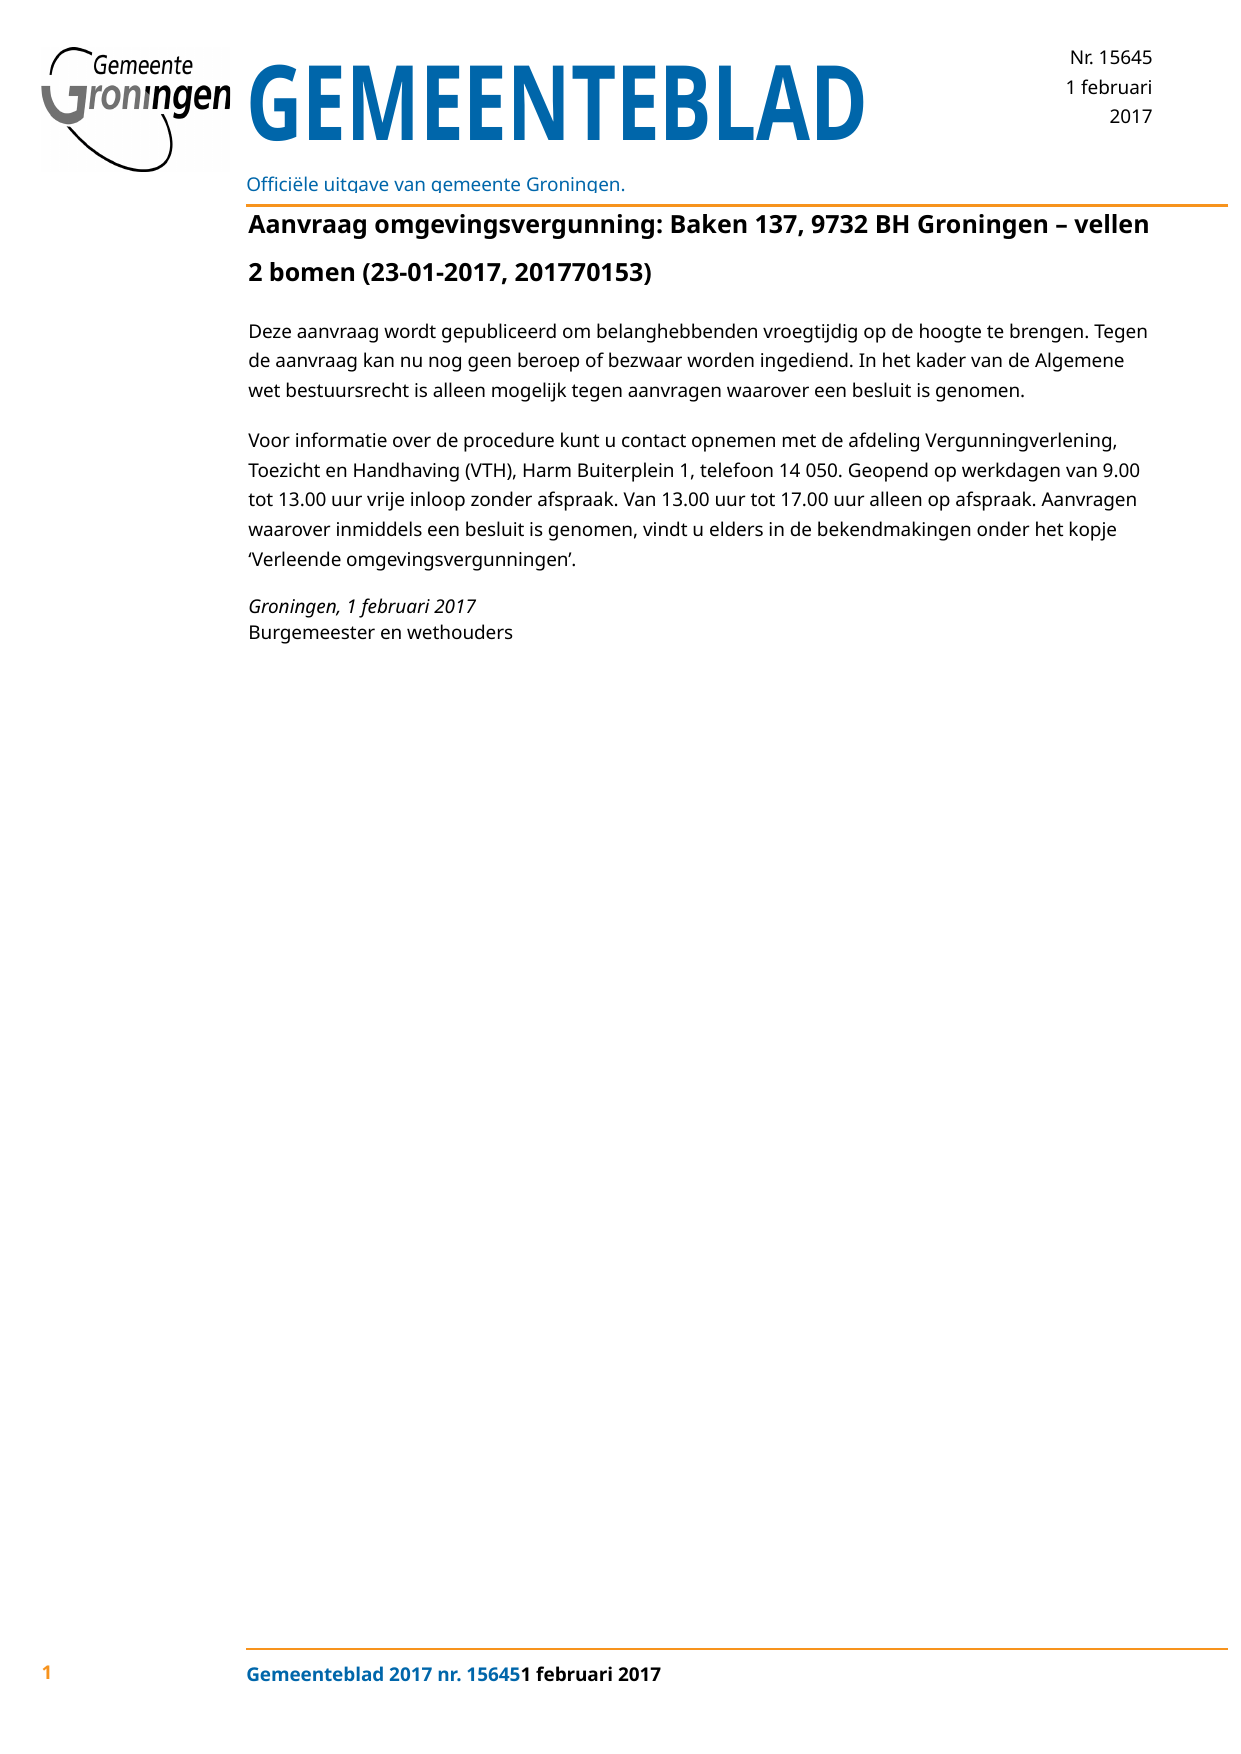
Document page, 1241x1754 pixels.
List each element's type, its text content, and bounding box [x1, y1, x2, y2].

text Groningen, 1 februari 2017 [248, 594, 1152, 619]
text Aanvraag omgevingsvergunning: Baken 137, 9732 BH Groningen – vellen 2 bomen (23-01-2017, 201770153) [248, 207, 1152, 288]
text Voor informatie over de procedure kunt u contact opnemen met de afdeling Vergunningverlening, Toezicht en Handhaving (VTH), Harm Buiterplein 1, telefoon 14 050. Geopend op werkdagen van 9.00 tot 13.00 uur vrije inloop zonder afspraak. Van 13.00 uur tot 17.00 uur alleen op afspraak. Aanvragen waarover inmiddels een besluit is genomen, vindt u elders in de bekendmakingen onder het kopje ‘Verleende omgevingsvergunningen’. [248, 427, 1152, 572]
text Burgemeester en wethouders [248, 619, 1152, 645]
text Deze aanvraag wordt gepubliceerd om belanghebbenden vroegtijdig op de hoogte te brengen. Tegen de aanvraag kan nu nog geen beroep of bezwaar worden ingediend. In het kader van de Algemene wet bestuursrecht is alleen mogelijk tegen aanvragen waarover een besluit is genomen. [248, 318, 1152, 403]
picture [41, 47, 231, 172]
